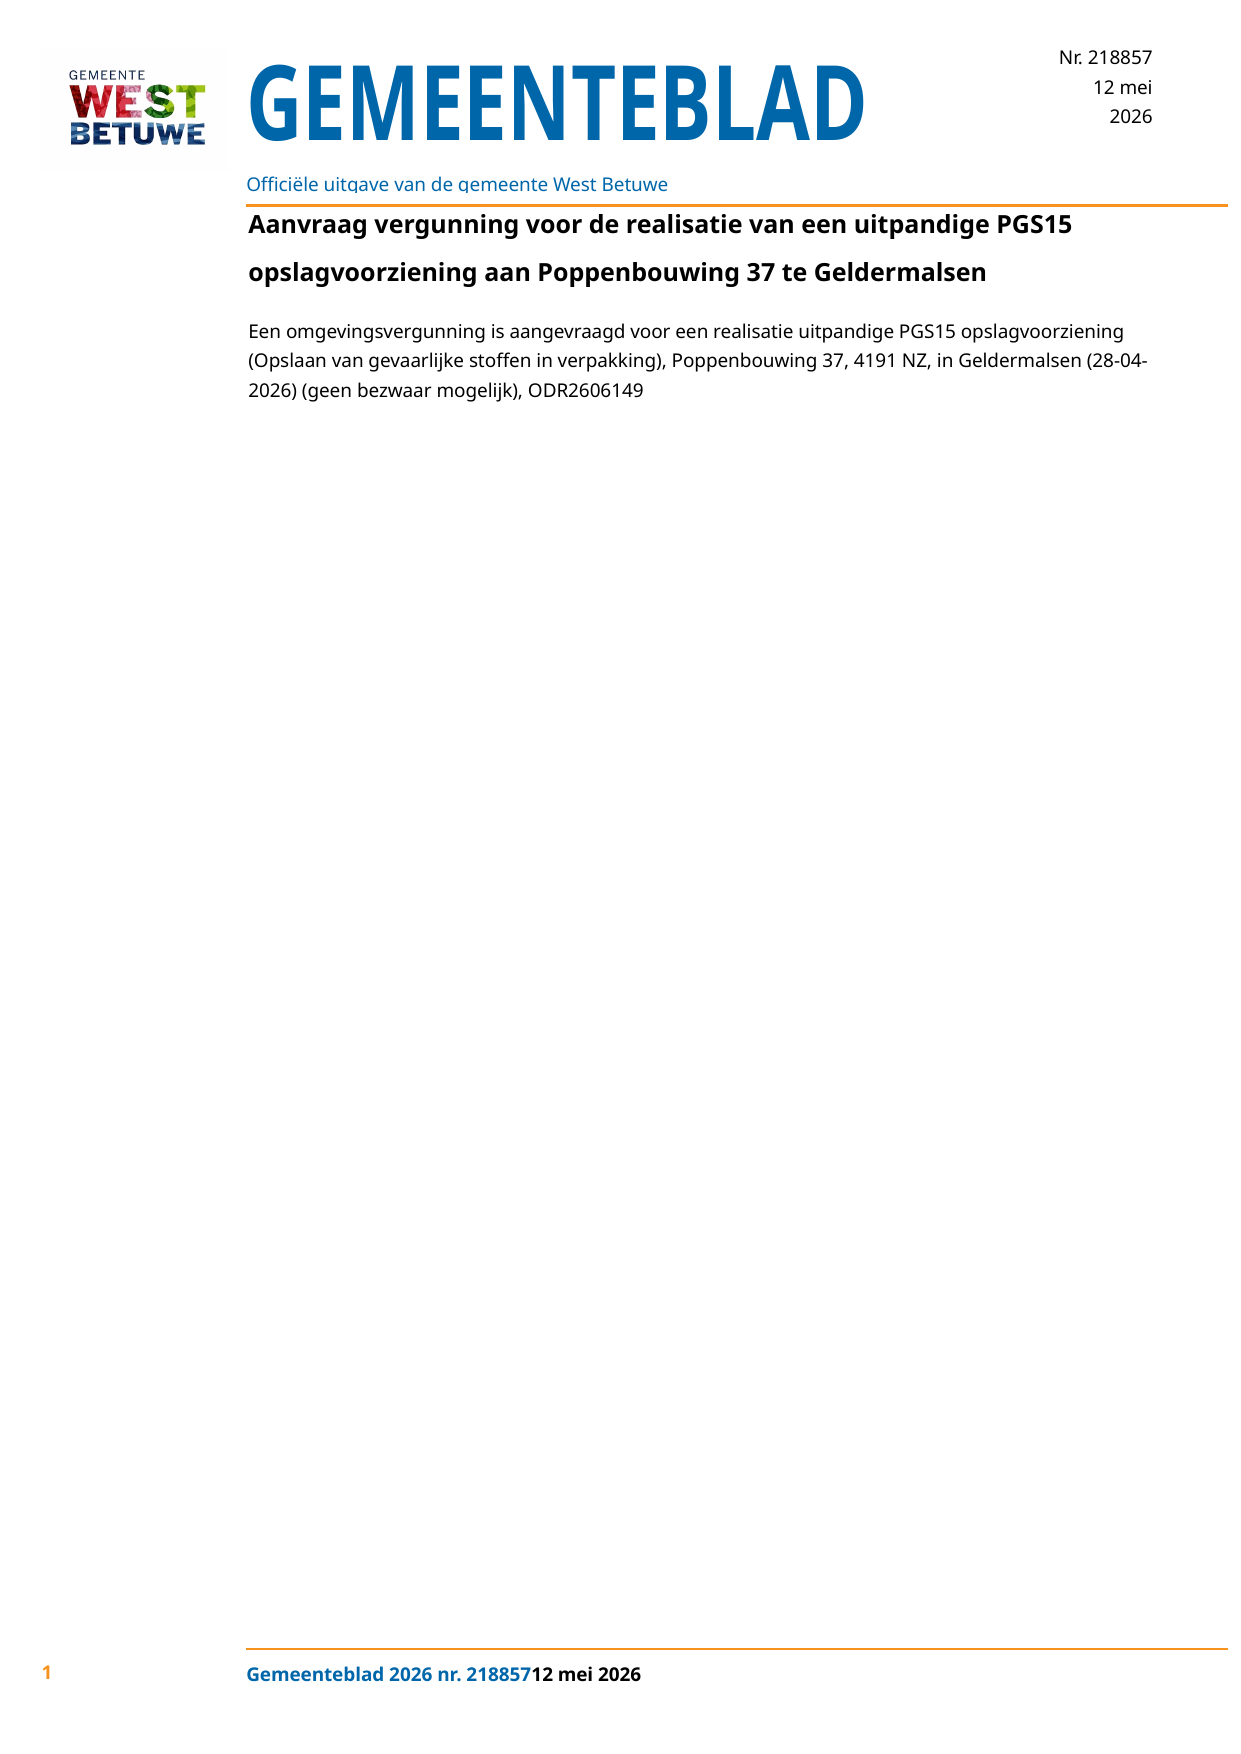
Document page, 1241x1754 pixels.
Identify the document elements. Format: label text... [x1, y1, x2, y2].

text Een omgevingsvergunning is aangevraagd voor een realisatie uitpandige PGS15 opslagvoorziening (Opslaan van gevaarlijke stoffen in verpakking), Poppenbouwing 37, 4191 NZ, in Geldermalsen (28-04-2026) (geen bezwaar mogelijk), ODR2606149 [248, 318, 1152, 403]
text Aanvraag vergunning voor de realisatie van een uitpandige PGS15 opslagvoorziening aan Poppenbouwing 37 te Geldermalsen [248, 207, 1152, 288]
picture [41, 47, 231, 172]
